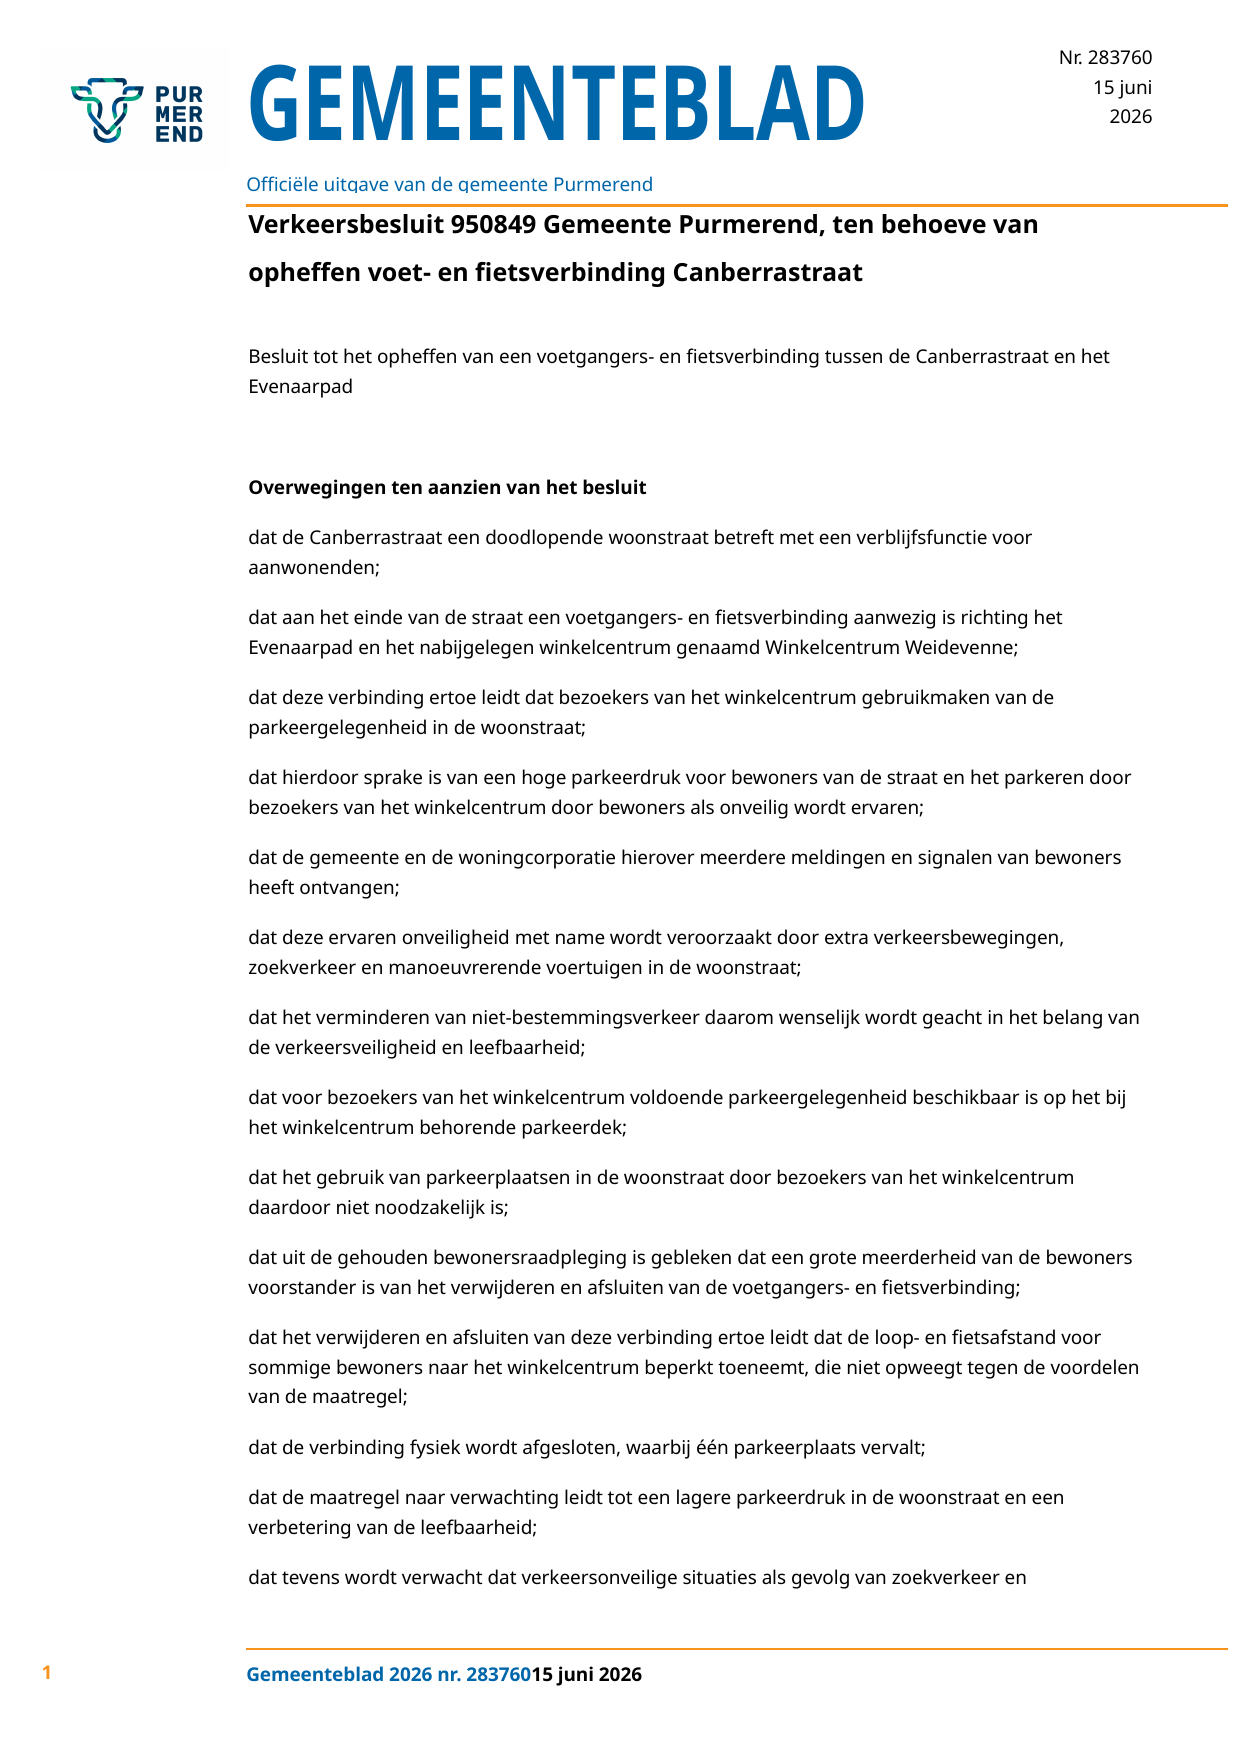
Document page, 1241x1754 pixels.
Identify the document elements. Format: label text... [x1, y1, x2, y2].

text dat het verminderen van niet-bestemmingsverkeer daarom wenselijk wordt geacht in het belang van de verkeersveiligheid en leefbaarheid; [248, 1004, 1152, 1060]
text dat hierdoor sprake is van een hoge parkeerdruk voor bewoners van de straat en het parkeren door bezoekers van het winkelcentrum door bewoners als onveilig wordt ervaren; [248, 764, 1152, 820]
text dat de Canberrastraat een doodlopende woonstraat betreft met een verblijfsfunctie voor aanwonenden; [248, 524, 1152, 580]
text Verkeersbesluit 950849 Gemeente Purmerend, ten behoeve van opheffen voet- en fietsverbinding Canberrastraat [248, 207, 1152, 288]
text dat deze ervaren onveiligheid met name wordt veroorzaakt door extra verkeersbewegingen, zoekverkeer en manoeuvrerende voertuigen in de woonstraat; [248, 924, 1152, 980]
text dat de gemeente en de woningcorporatie hierover meerdere meldingen en signalen van bewoners heeft ontvangen; [248, 844, 1152, 900]
text dat de verbinding fysiek wordt afgesloten, waarbij één parkeerplaats vervalt; [248, 1434, 1152, 1460]
text dat deze verbinding ertoe leidt dat bezoekers van het winkelcentrum gebruikmaken van de parkeergelegenheid in de woonstraat; [248, 684, 1152, 740]
text dat aan het einde van de straat een voetgangers- en fietsverbinding aanwezig is richting het Evenaarpad en het nabijgelegen winkelcentrum genaamd Winkelcentrum Weidevenne; [248, 604, 1152, 660]
picture [41, 47, 231, 172]
text dat voor bezoekers van het winkelcentrum voldoende parkeergelegenheid beschikbaar is op het bij het winkelcentrum behorende parkeerdek; [248, 1084, 1152, 1140]
text dat het gebruik van parkeerplaatsen in de woonstraat door bezoekers van het winkelcentrum daardoor niet noodzakelijk is; [248, 1164, 1152, 1220]
text dat tevens wordt verwacht dat verkeersonveilige situaties als gevolg van zoekverkeer en [248, 1564, 1152, 1590]
text Overwegingen ten aanzien van het besluit [248, 474, 1152, 500]
text Besluit tot het opheffen van een voetgangers- en fietsverbinding tussen de Canberrastraat en het Evenaarpad [248, 344, 1152, 399]
text dat de maatregel naar verwachting leidt tot een lagere parkeerdruk in de woonstraat en een verbetering van de leefbaarheid; [248, 1484, 1152, 1540]
text dat uit de gehouden bewonersraadpleging is gebleken dat een grote meerderheid van de bewoners voorstander is van het verwijderen en afsluiten van de voetgangers- en fietsverbinding; [248, 1244, 1152, 1300]
text dat het verwijderen en afsluiten van deze verbinding ertoe leidt dat de loop- en fietsafstand voor sommige bewoners naar het winkelcentrum beperkt toeneemt, die niet opweegt tegen de voordelen van de maatregel; [248, 1324, 1152, 1409]
